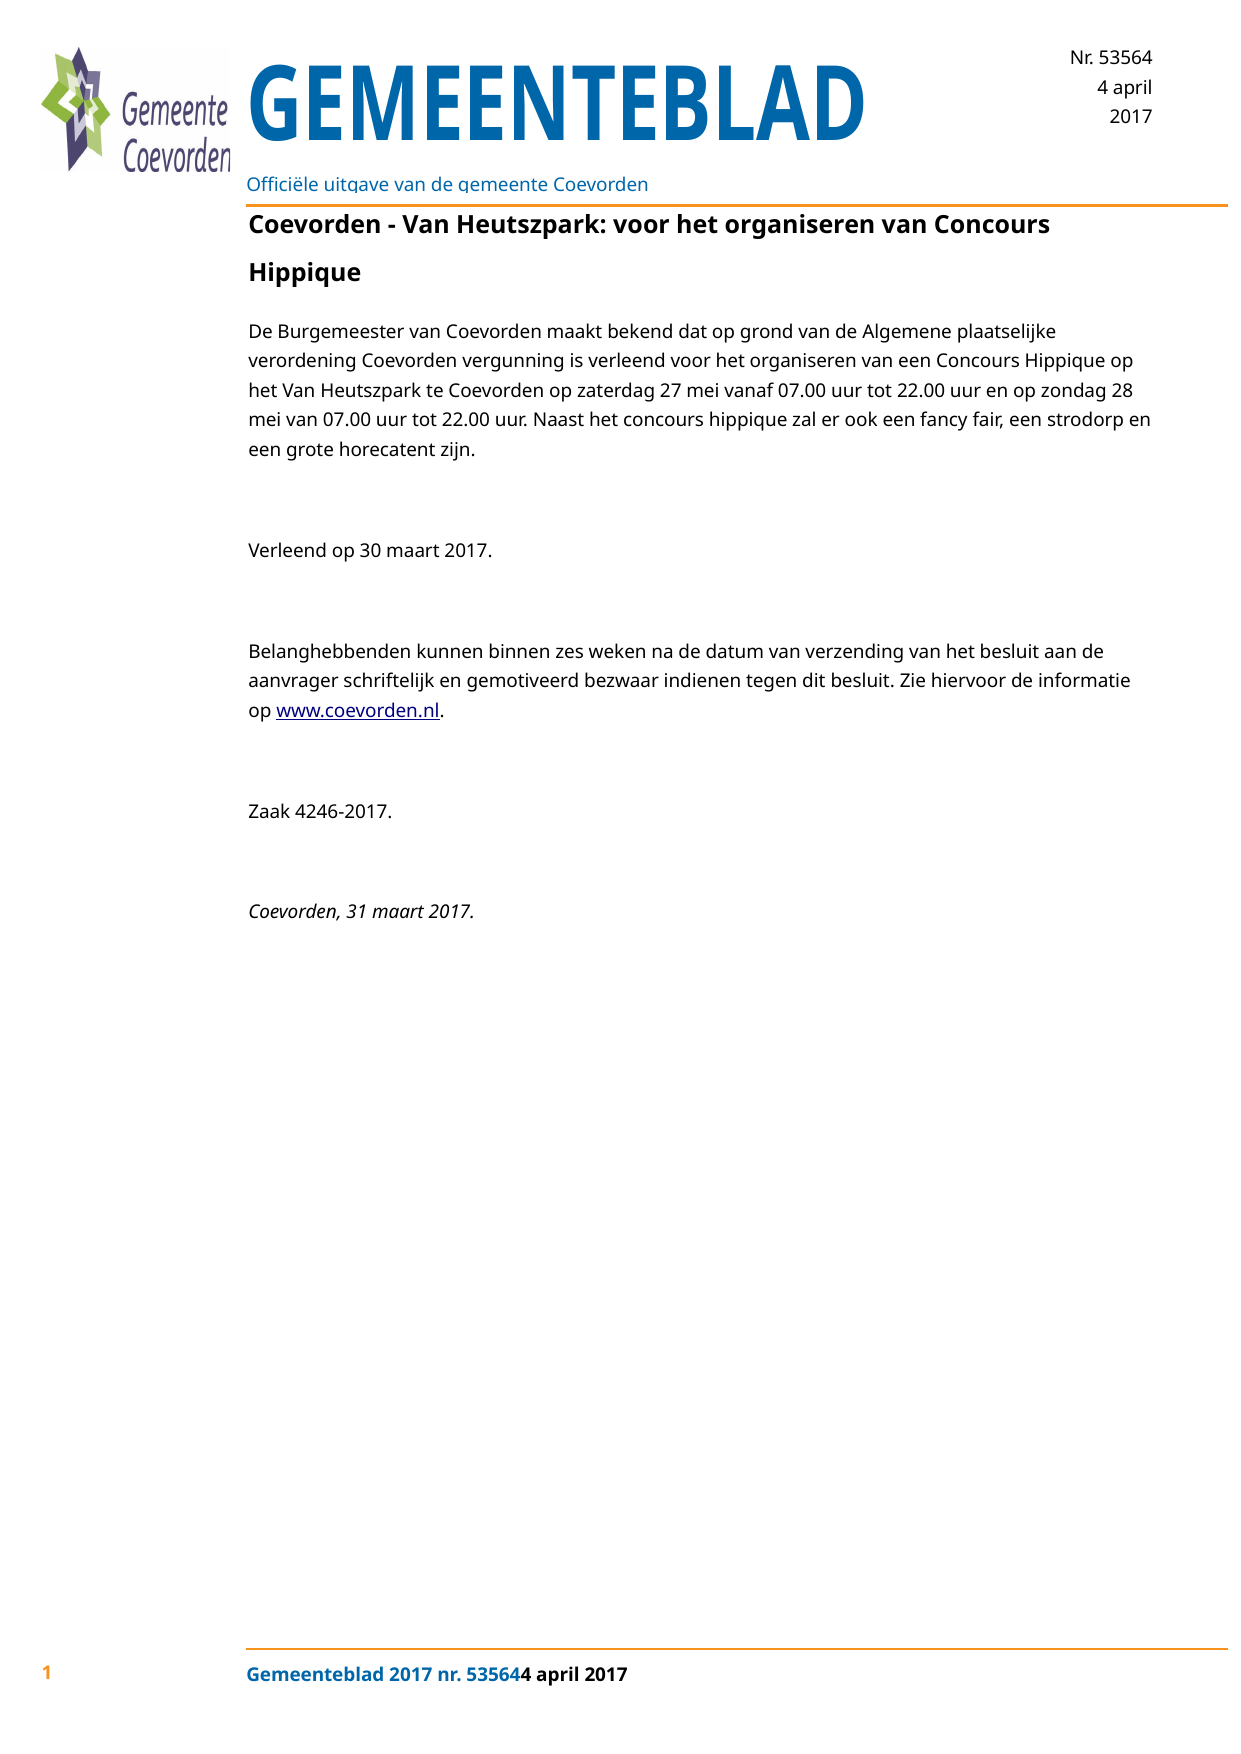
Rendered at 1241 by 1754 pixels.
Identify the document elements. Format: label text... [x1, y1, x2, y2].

text Coevorden, 31 maart 2017. [248, 899, 1152, 924]
picture [41, 47, 231, 172]
text Belanghebbenden kunnen binnen zes weken na de datum van verzending van het besluit aan de aanvrager schriftelijk en gemotiveerd bezwaar indienen tegen dit besluit. Zie hiervoor de informatie op www.coevorden.nl. [248, 638, 1152, 723]
text Zaak 4246-2017. [248, 798, 1152, 824]
text Verleend op 30 maart 2017. [248, 537, 1152, 563]
text De Burgemeester van Coevorden maakt bekend dat op grond van de Algemene plaatselijke verordening Coevorden vergunning is verleend voor het organiseren van een Concours Hippique op het Van Heutszpark te Coevorden op zaterdag 27 mei vanaf 07.00 uur tot 22.00 uur en op zondag 28 mei van 07.00 uur tot 22.00 uur. Naast het concours hippique zal er ook een fancy fair, een strodorp en een grote horecatent zijn. [248, 318, 1152, 462]
text Coevorden - Van Heutszpark: voor het organiseren van Concours Hippique [248, 207, 1152, 288]
